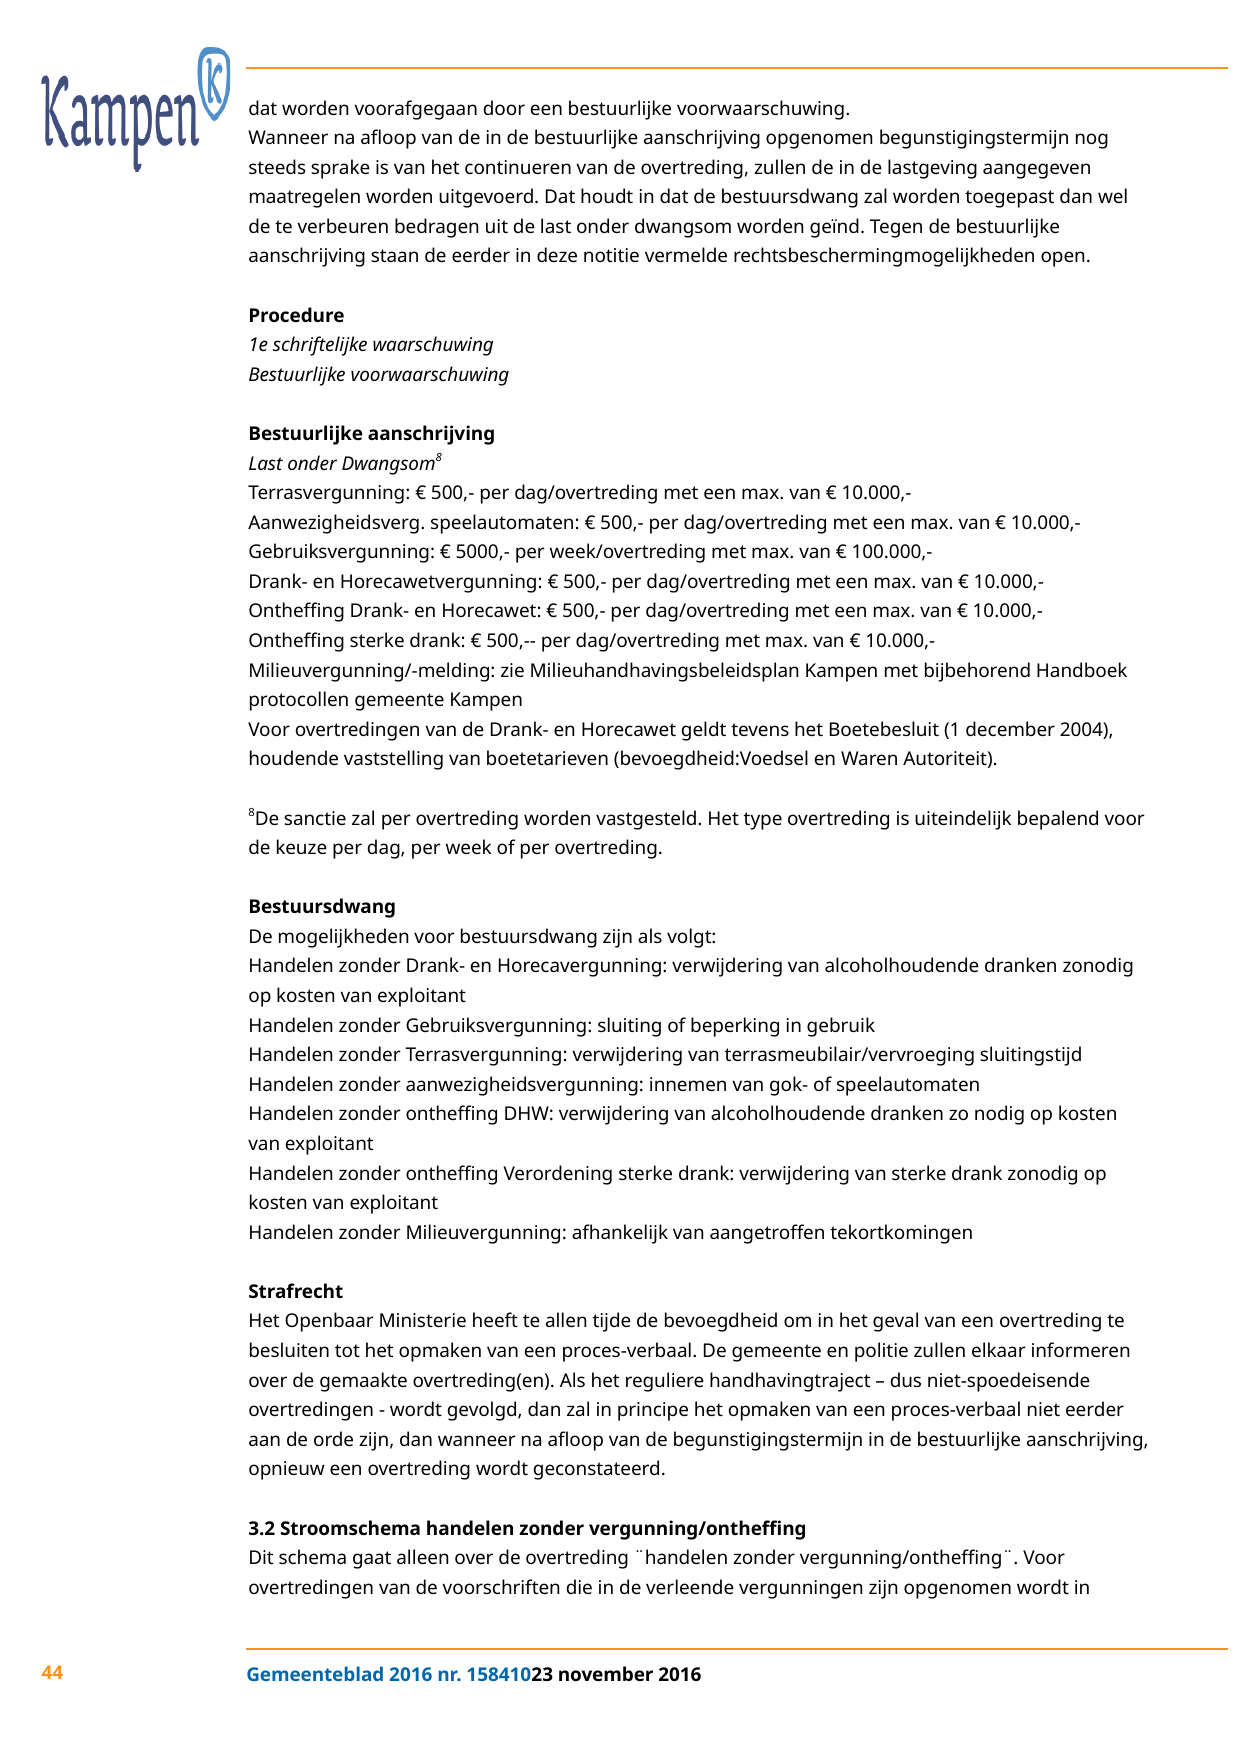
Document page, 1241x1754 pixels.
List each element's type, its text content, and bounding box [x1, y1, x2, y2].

text Handelen zonder Drank- en Horecavergunning: verwijdering van alcoholhoudende dranken zonodig op kosten van exploitant [248, 953, 1152, 1008]
text Handelen zonder Gebruiksvergunning: sluiting of beperking in gebruik [248, 1012, 1152, 1038]
text Ontheffing sterke drank: € 500,-- per dag/overtreding met max. van € 10.000,- [248, 627, 1152, 653]
text Aanwezigheidsverg. speelautomaten: € 500,- per dag/overtreding met een max. van € 10.000,- [248, 509, 1152, 535]
text 8De sanctie zal per overtreding worden vastgesteld. Het type overtreding is uiteindelijk bepalend voor de keuze per dag, per week of per overtreding. [248, 805, 1152, 860]
text 3.2 Stroomschema handelen zonder vergunning/ontheffing [248, 1515, 1152, 1541]
text Procedure [248, 302, 1152, 328]
text Milieuvergunning/-melding: zie Milieuhandhavingsbeleidsplan Kampen met bijbehorend Handboek protocollen gemeente Kampen [248, 657, 1152, 712]
text Handelen zonder Milieuvergunning: afhankelijk van aangetroffen tekortkomingen [248, 1219, 1152, 1245]
text Terrasvergunning: € 500,- per dag/overtreding met een max. van € 10.000,- [248, 479, 1152, 505]
text Handelen zonder ontheffing DHW: verwijdering van alcoholhoudende dranken zo nodig op kosten van exploitant [248, 1101, 1152, 1156]
text Handelen zonder aanwezigheidsvergunning: innemen van gok- of speelautomaten [248, 1071, 1152, 1097]
text Voor overtredingen van de Drank- en Horecawet geldt tevens het Boetebesluit (1 december 2004), houdende vaststelling van boetetarieven (bevoegdheid:Voedsel en Waren Autoriteit). [248, 716, 1152, 771]
text Het Openbaar Ministerie heeft te allen tijde de bevoegdheid om in het geval van een overtreding te besluiten tot het opmaken van een proces-verbaal. De gemeente en politie zullen elkaar informeren over de gemaakte overtreding(en). Als het reguliere handhavingtraject – dus niet-spoedeisende overtredingen - wordt gevolgd, dan zal in principe het opmaken van een proces-verbaal niet eerder aan de orde zijn, dan wanneer na afloop van de begunstigingstermijn in de bestuurlijke aanschrijving, opnieuw een overtreding wordt geconstateerd. [248, 1308, 1152, 1481]
text Handelen zonder Terrasvergunning: verwijdering van terrasmeubilair/vervroeging sluitingstijd [248, 1041, 1152, 1067]
text Drank- en Horecawetvergunning: € 500,- per dag/overtreding met een max. van € 10.000,- [248, 568, 1152, 594]
text Bestuursdwang [248, 893, 1152, 919]
text Strafrecht [248, 1278, 1152, 1304]
text 1e schriftelijke waarschuwing [248, 331, 1152, 357]
text De mogelijkheden voor bestuursdwang zijn als volgt: [248, 923, 1152, 949]
text Ontheffing Drank- en Horecawet: € 500,- per dag/overtreding met een max. van € 10.000,- [248, 598, 1152, 623]
text Dit schema gaat alleen over de overtreding ¨handelen zonder vergunning/ontheffing¨. Voor overtredingen van de voorschriften die in de verleende vergunningen zijn opgenomen wordt in [248, 1544, 1152, 1600]
text Gebruiksvergunning: € 5000,- per week/overtreding met max. van € 100.000,- [248, 538, 1152, 564]
text Wanneer na afloop van de in de bestuurlijke aanschrijving opgenomen begunstigingstermijn nog steeds sprake is van het continueren van de overtreding, zullen de in de lastgeving aangegeven maatregelen worden uitgevoerd. Dat houdt in dat de bestuursdwang zal worden toegepast dan wel de te verbeuren bedragen uit de last onder dwangsom worden geïnd. Tegen de bestuurlijke aanschrijving staan de eerder in deze notitie vermelde rechtsbeschermingmogelijkheden open. [248, 124, 1152, 268]
picture [41, 47, 231, 172]
text Last onder Dwangsom8 [248, 450, 1152, 476]
text Bestuurlijke voorwaarschuwing [248, 361, 1152, 387]
text dat worden voorafgegaan door een bestuurlijke voorwaarschuwing. [248, 95, 1152, 121]
text Handelen zonder ontheffing Verordening sterke drank: verwijdering van sterke drank zonodig op kosten van exploitant [248, 1160, 1152, 1215]
text Bestuurlijke aanschrijving [248, 420, 1152, 446]
